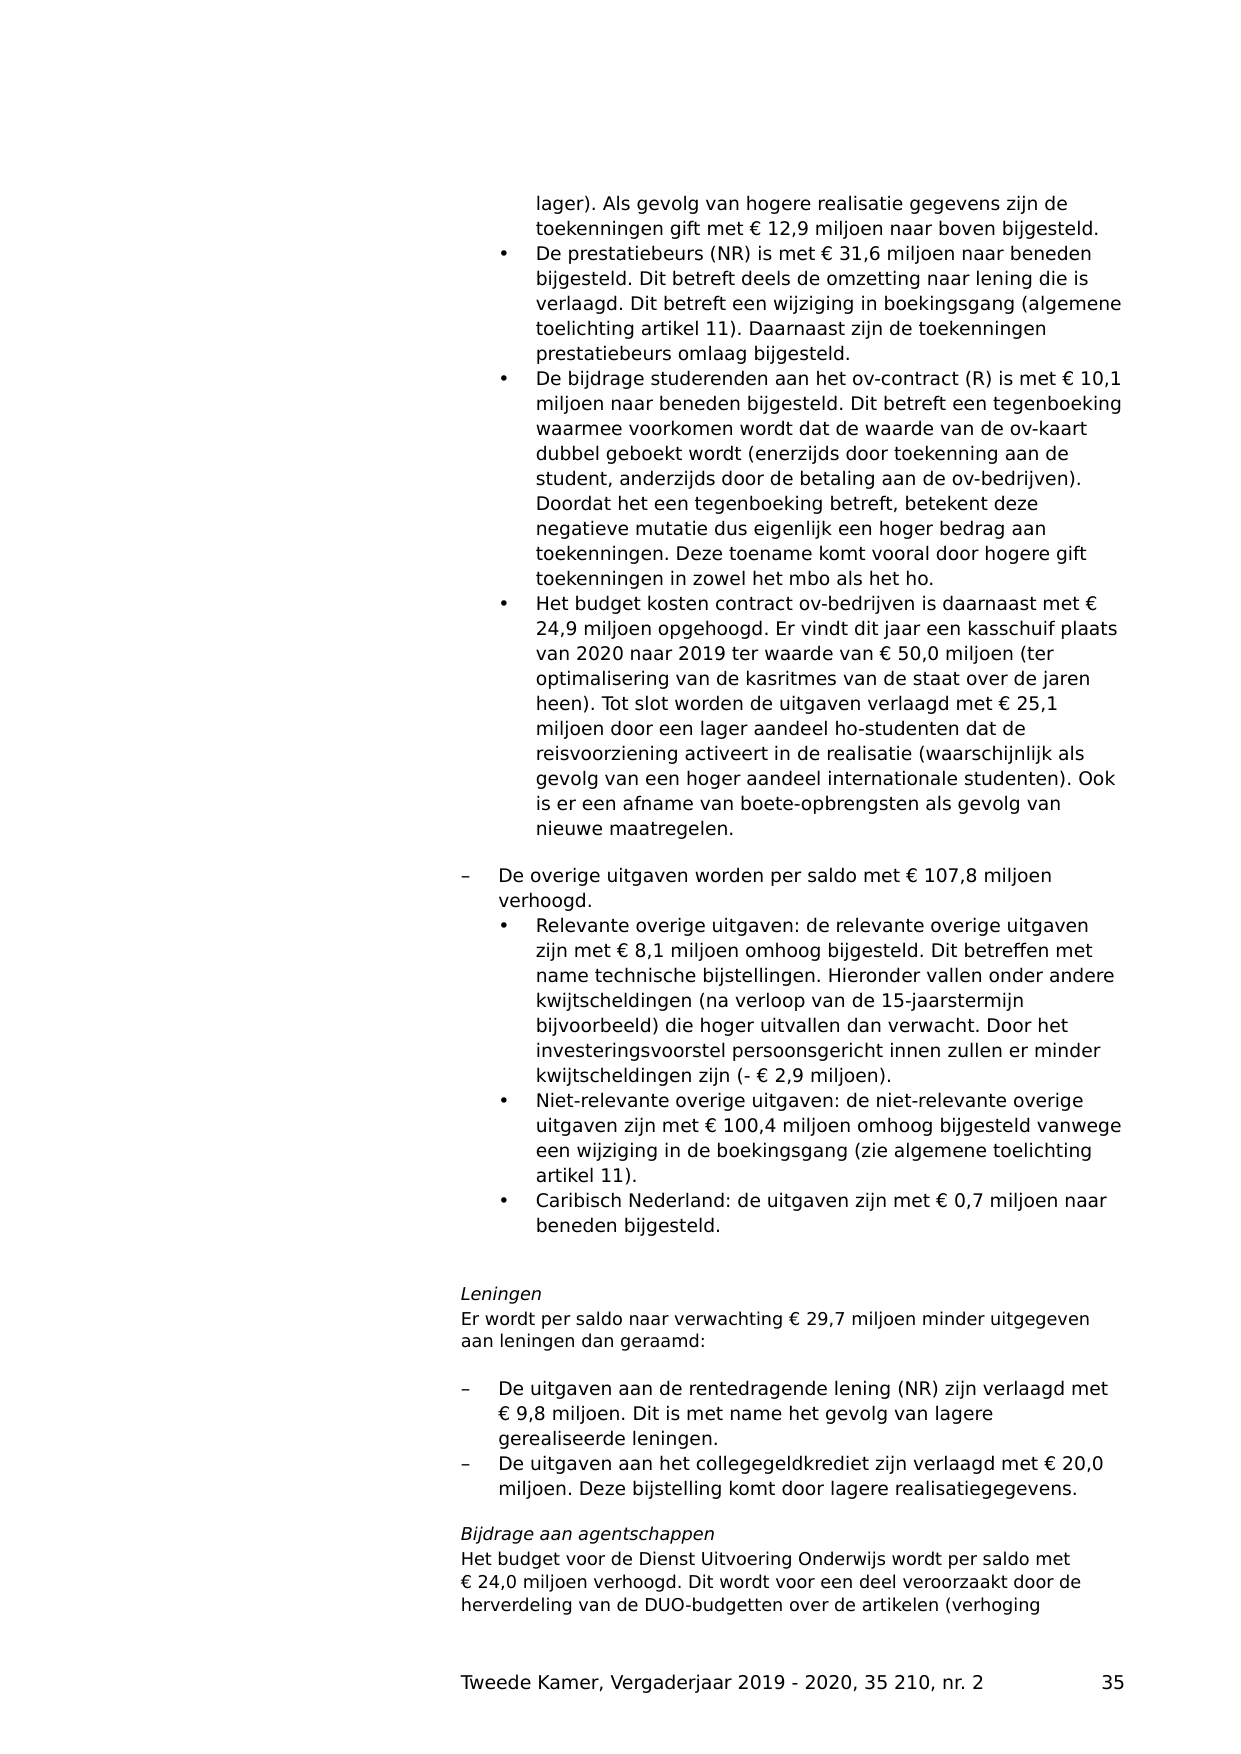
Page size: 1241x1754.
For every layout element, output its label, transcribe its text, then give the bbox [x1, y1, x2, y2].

list De overige uitgaven worden per saldo met € 107,8 miljoen verhoogd. [461, 863, 1125, 913]
list lager). Als gevolg van hogere realisatie gegevens zijn de toekenningen gift met € 12,9 miljoen naar boven bijgesteld. [498, 191, 1125, 241]
list De bijdrage studerenden aan het ov-contract (R) is met € 10,1 miljoen naar beneden bijgesteld. Dit betreft een tegenboeking waarmee voorkomen wordt dat de waarde van de ov-kaart dubbel geboekt wordt (enerzijds door toekenning aan de student, anderzijds door de betaling aan de ov-bedrijven). Doordat het een tegenboeking betreft, betekent deze negatieve mutatie dus eigenlijk een hoger bedrag aan toekenningen. Deze toename komt vooral door hogere gift toekenningen in zowel het mbo als het ho. [498, 366, 1125, 591]
list Relevante overige uitgaven: de relevante overige uitgaven zijn met € 8,1 miljoen omhoog bijgesteld. Dit betreffen met name technische bijstellingen. Hieronder vallen onder andere kwijtscheldingen (na verloop van de 15-jaarstermijn bijvoorbeeld) die hoger uitvallen dan verwacht. Door het investeringsvoorstel persoonsgericht innen zullen er minder kwijtscheldingen zijn (- € 2,9 miljoen). [498, 913, 1125, 1088]
list Niet-relevante overige uitgaven: de niet-relevante overige uitgaven zijn met € 100,4 miljoen omhoog bijgesteld vanwege een wijziging in de boekingsgang (zie algemene toelichting artikel 11). [498, 1088, 1125, 1188]
text Het budget voor de Dienst Uitvoering Onderwijs wordt per saldo met € 24,0 miljoen verhoogd. Dit wordt voor een deel veroorzaakt door de herverdeling van de DUO-budgetten over de artikelen (verhoging [461, 1547, 1125, 1616]
list De prestatiebeurs (NR) is met € 31,6 miljoen naar beneden bijgesteld. Dit betreft deels de omzetting naar lening die is verlaagd. Dit betreft een wijziging in boekingsgang (algemene toelichting artikel 11). Daarnaast zijn de toekenningen prestatiebeurs omlaag bijgesteld. [498, 241, 1125, 366]
list Caribisch Nederland: de uitgaven zijn met € 0,7 miljoen naar beneden bijgesteld. [498, 1188, 1125, 1238]
text Leningen [461, 1282, 1125, 1304]
text Bijdrage aan agentschappen [461, 1522, 1125, 1545]
list Het budget kosten contract ov-bedrijven is daarnaast met € 24,9 miljoen opgehoogd. Er vindt dit jaar een kasschuif plaats van 2020 naar 2019 ter waarde van € 50,0 miljoen (ter optimalisering van de kasritmes van de staat over de jaren heen). Tot slot worden de uitgaven verlaagd met € 25,1 miljoen door een lager aandeel ho-studenten dat de reisvoorziening activeert in de realisatie (waarschijnlijk als gevolg van een hoger aandeel internationale studenten). Ook is er een afname van boete-opbrengsten als gevolg van nieuwe maatregelen. [498, 591, 1125, 841]
list De uitgaven aan het collegegeldkrediet zijn verlaagd met € 20,0 miljoen. Deze bijstelling komt door lagere realisatiegegevens. [461, 1450, 1125, 1500]
list De uitgaven aan de rentedragende lening (NR) zijn verlaagd met € 9,8 miljoen. Dit is met name het gevolg van lagere gerealiseerde leningen. [461, 1375, 1125, 1450]
text Er wordt per saldo naar verwachting € 29,7 miljoen minder uitgegeven aan leningen dan geraamd: [461, 1307, 1125, 1352]
